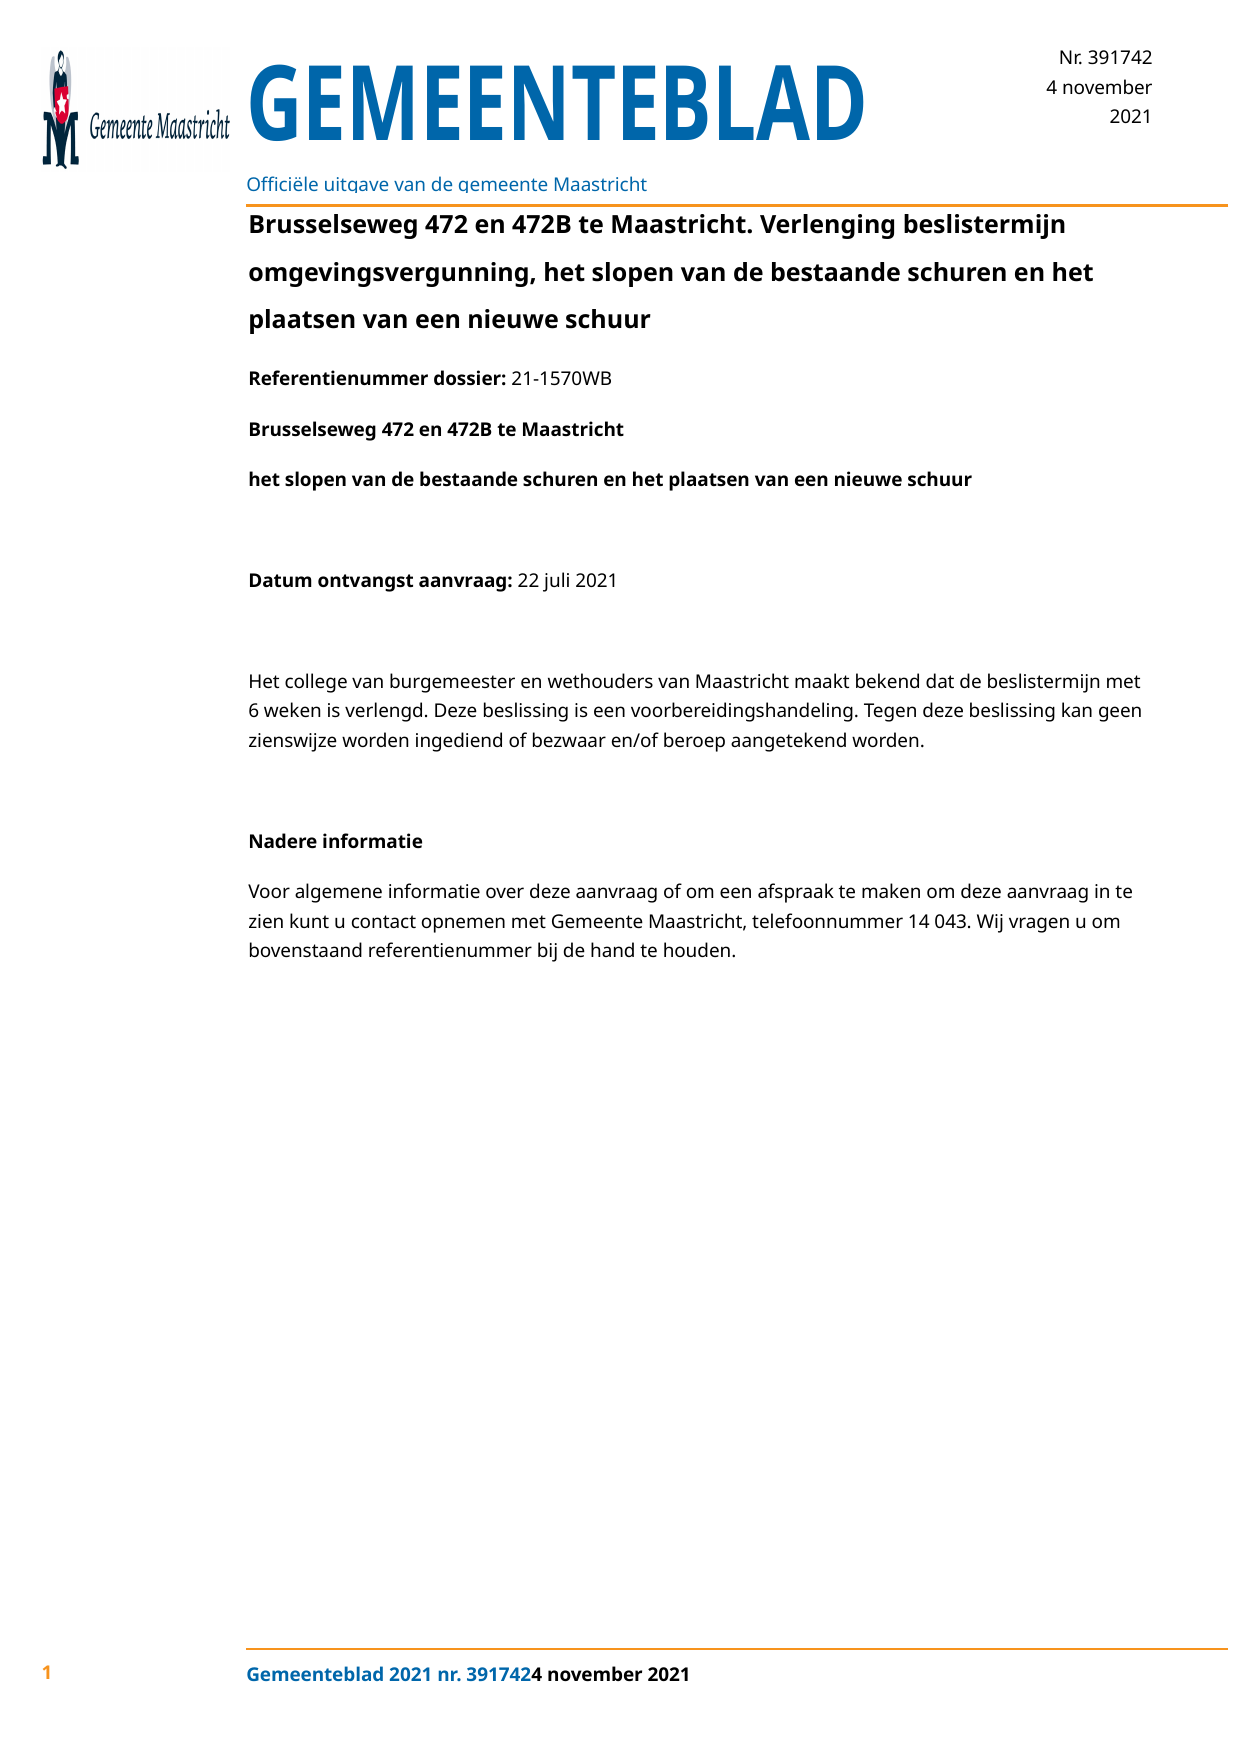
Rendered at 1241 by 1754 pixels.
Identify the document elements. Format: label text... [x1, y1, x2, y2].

text Datum ontvangst aanvraag: 22 juli 2021 [248, 567, 1152, 593]
text Het college van burgemeester en wethouders van Maastricht maakt bekend dat de beslistermijn met 6 weken is verlengd. Deze beslissing is een voorbereidingshandeling. Tegen deze beslissing kan geen zienswijze worden ingediend of bezwaar en/of beroep aangetekend worden. [248, 668, 1152, 753]
text Nadere informatie [248, 828, 1152, 854]
text Brusselseweg 472 en 472B te Maastricht [248, 416, 1152, 442]
picture [41, 47, 231, 172]
text Voor algemene informatie over deze aanvraag of om een afspraak te maken om deze aanvraag in te zien kunt u contact opnemen met Gemeente Maastricht, telefoonnummer 14 043. Wij vragen u om bovenstaand referentienummer bij de hand te houden. [248, 878, 1152, 963]
text Referentienummer dossier: 21-1570WB [248, 366, 1152, 391]
text het slopen van de bestaande schuren en het plaatsen van een nieuwe schuur [248, 466, 1152, 492]
text Brusselseweg 472 en 472B te Maastricht. Verlenging beslistermijn omgevingsvergunning, het slopen van de bestaande schuren en het plaatsen van een nieuwe schuur [248, 207, 1152, 336]
